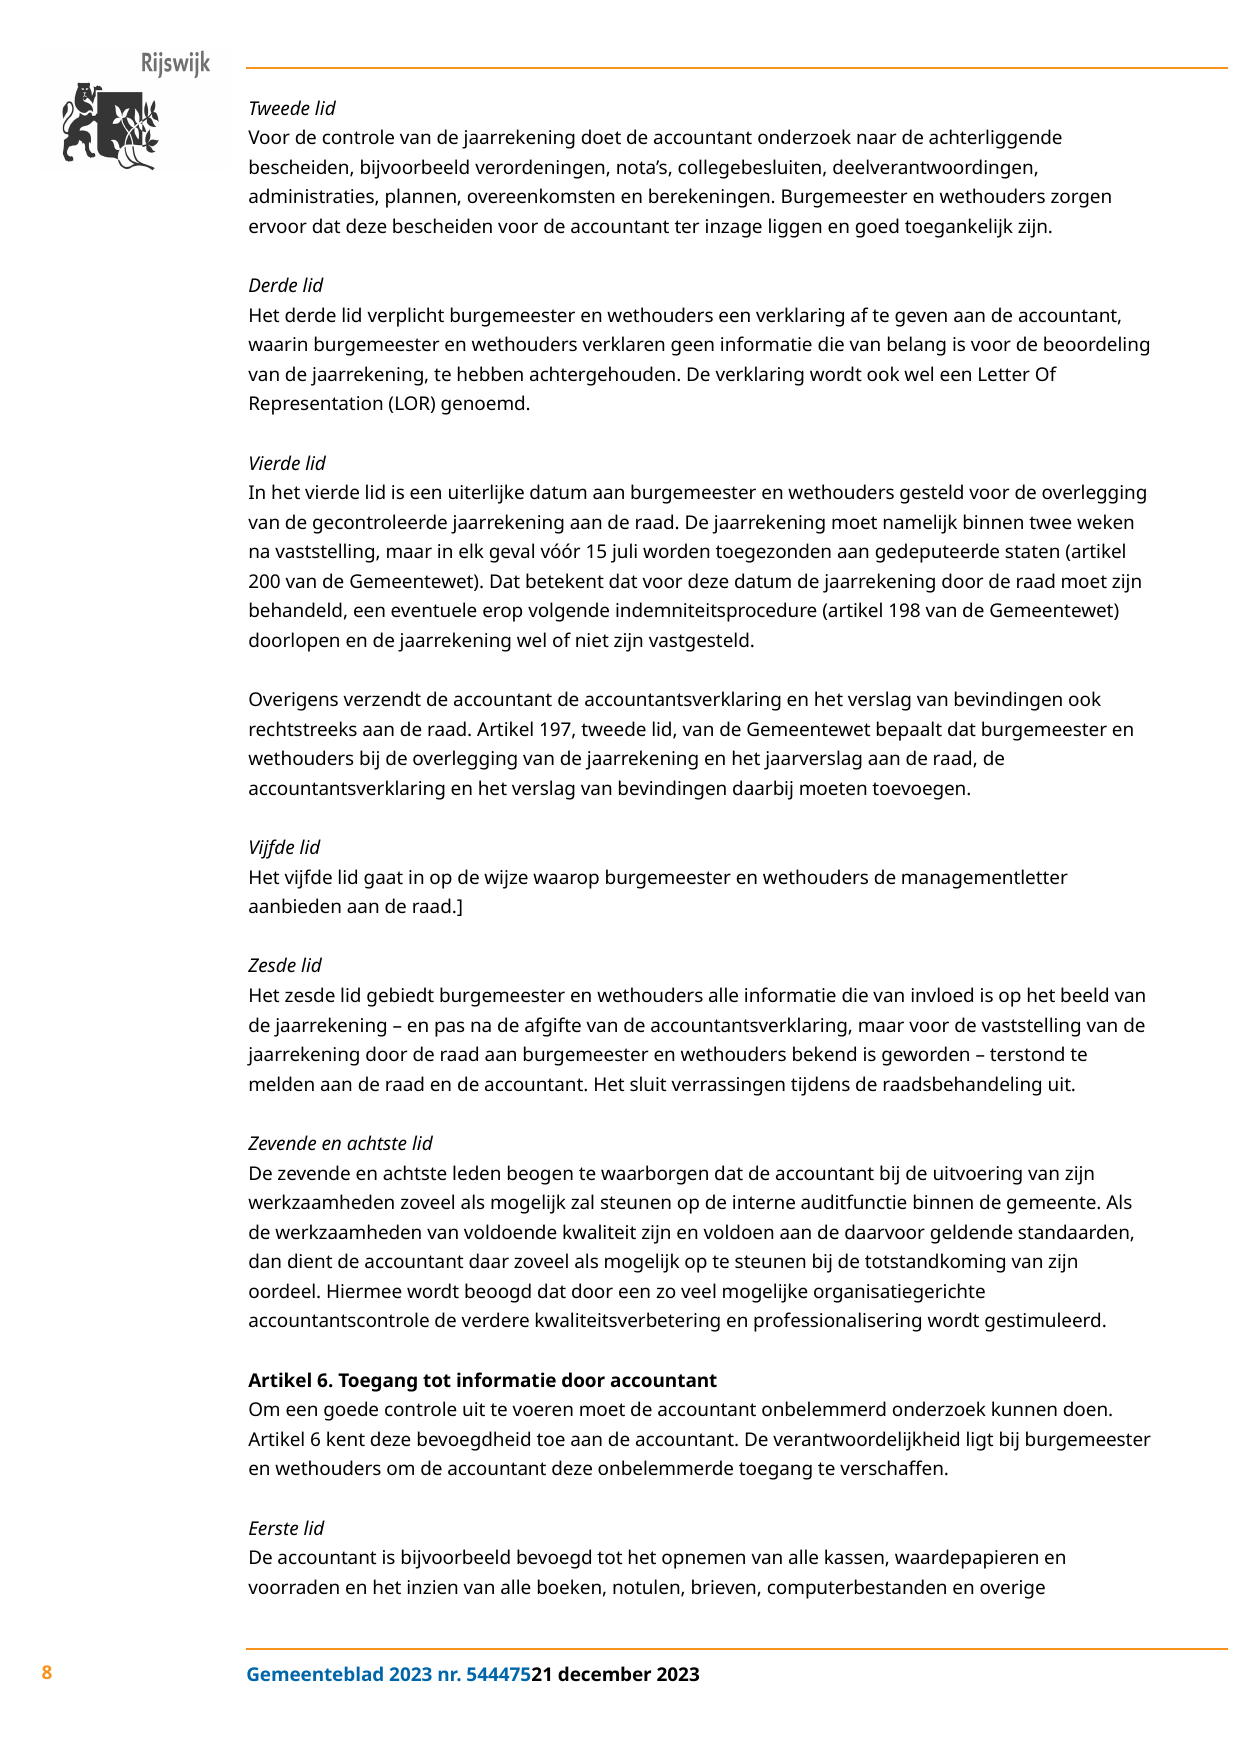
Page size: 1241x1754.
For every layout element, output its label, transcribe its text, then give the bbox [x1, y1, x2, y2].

text Zesde lid [248, 953, 1152, 978]
text Om een goede controle uit te voeren moet de accountant onbelemmerd onderzoek kunnen doen. Artikel 6 kent deze bevoegdheid toe aan de accountant. De verantwoordelijkheid ligt bij burgemeester en wethouders om de accountant deze onbelemmerde toegang te verschaffen. [248, 1396, 1152, 1481]
text Het vijfde lid gaat in op de wijze waarop burgemeester en wethouders de managementletter aanbieden aan de raad.] [248, 864, 1152, 919]
text Vijfde lid [248, 834, 1152, 860]
text Het zesde lid gebiedt burgemeester en wethouders alle informatie die van invloed is op het beeld van de jaarrekening – en pas na de afgifte van de accountantsverklaring, maar voor de vaststelling van de jaarrekening door de raad aan burgemeester en wethouders bekend is geworden – terstond te melden aan de raad en de accountant. Het sluit verrassingen tijdens de raadsbehandeling uit. [248, 982, 1152, 1097]
text Het derde lid verplicht burgemeester en wethouders een verklaring af te geven aan de accountant, waarin burgemeester en wethouders verklaren geen informatie die van belang is voor de beoordeling van de jaarrekening, te hebben achtergehouden. De verklaring wordt ook wel een Letter Of Representation (LOR) genoemd. [248, 302, 1152, 416]
text Tweede lid [248, 95, 1152, 121]
text Voor de controle van de jaarrekening doet de accountant onderzoek naar de achterliggende bescheiden, bijvoorbeeld verordeningen, nota’s, collegebesluiten, deelverantwoordingen, administraties, plannen, overeenkomsten en berekeningen. Burgemeester en wethouders zorgen ervoor dat deze bescheiden voor de accountant ter inzage liggen en goed toegankelijk zijn. [248, 124, 1152, 239]
text Overigens verzendt de accountant de accountantsverklaring en het verslag van bevindingen ook rechtstreeks aan de raad. Artikel 197, tweede lid, van de Gemeentewet bepaalt dat burgemeester en wethouders bij de overlegging van de jaarrekening en het jaarverslag aan de raad, de accountantsverklaring en het verslag van bevindingen daarbij moeten toevoegen. [248, 686, 1152, 801]
text In het vierde lid is een uiterlijke datum aan burgemeester en wethouders gesteld voor de overlegging van de gecontroleerde jaarrekening aan de raad. De jaarrekening moet namelijk binnen twee weken na vaststelling, maar in elk geval vóór 15 juli worden toegezonden aan gedeputeerde staten (artikel 200 van de Gemeentewet). Dat betekent dat voor deze datum de jaarrekening door de raad moet zijn behandeld, een eventuele erop volgende indemniteitsprocedure (artikel 198 van de Gemeentewet) doorlopen en de jaarrekening wel of niet zijn vastgesteld. [248, 479, 1152, 653]
text Eerste lid [248, 1515, 1152, 1541]
text Artikel 6. Toegang tot informatie door accountant [248, 1367, 1152, 1393]
text Zevende en achtste lid [248, 1130, 1152, 1156]
picture [41, 47, 231, 172]
text De accountant is bijvoorbeeld bevoegd tot het opnemen van alle kassen, waardepapieren en voorraden en het inzien van alle boeken, notulen, brieven, computerbestanden en overige [248, 1544, 1152, 1600]
text Derde lid [248, 272, 1152, 298]
text Vierde lid [248, 450, 1152, 476]
text De zevende en achtste leden beogen te waarborgen dat de accountant bij de uitvoering van zijn werkzaamheden zoveel als mogelijk zal steunen op de interne auditfunctie binnen de gemeente. Als de werkzaamheden van voldoende kwaliteit zijn en voldoen aan de daarvoor geldende standaarden, dan dient de accountant daar zoveel als mogelijk op te steunen bij de totstandkoming van zijn oordeel. Hiermee wordt beoogd dat door een zo veel mogelijke organisatiegerichte accountantscontrole de verdere kwaliteitsverbetering en professionalisering wordt gestimuleerd. [248, 1160, 1152, 1333]
